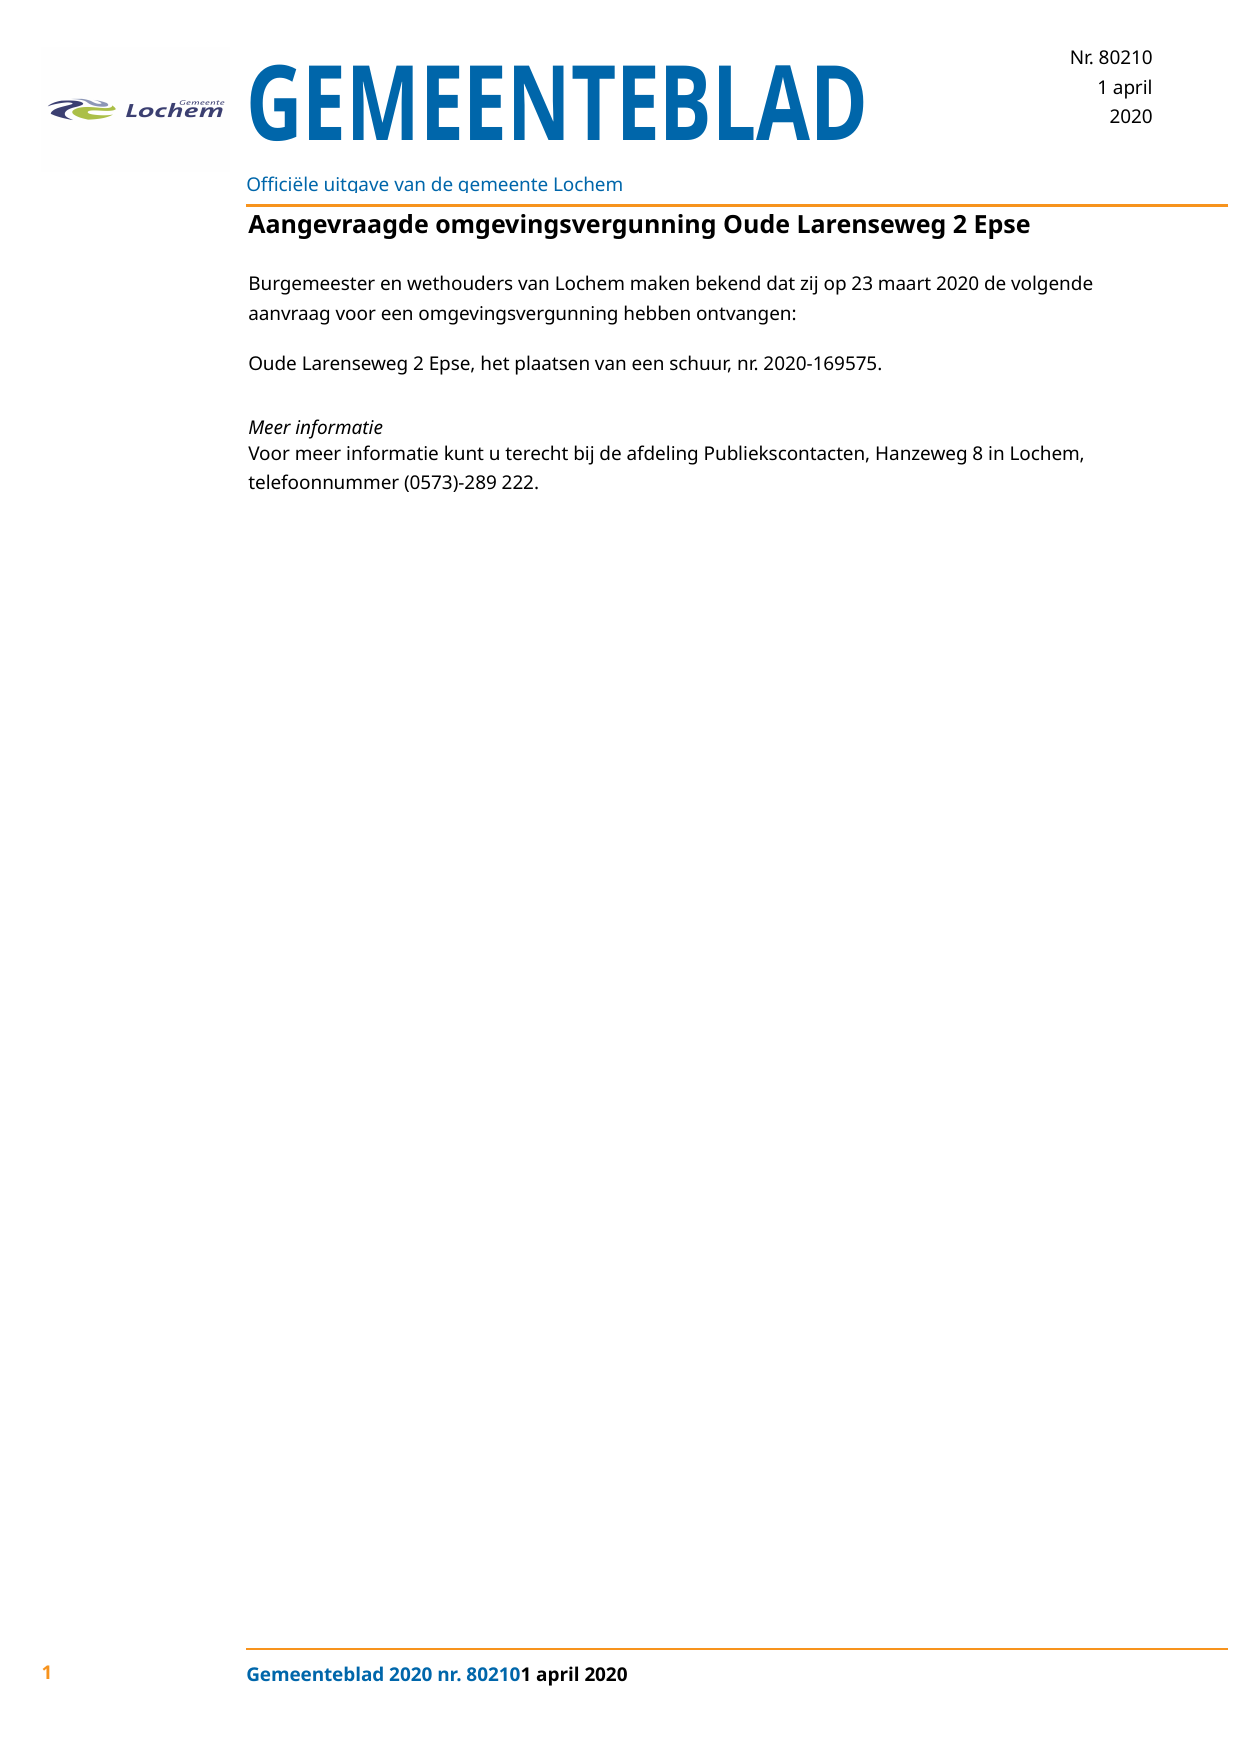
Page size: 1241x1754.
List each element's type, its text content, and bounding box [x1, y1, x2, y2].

text Burgemeester en wethouders van Lochem maken bekend dat zij op 23 maart 2020 de volgende aanvraag voor een omgevingsvergunning hebben ontvangen: [248, 270, 1152, 326]
text Oude Larenseweg 2 Epse, het plaatsen van een schuur, nr. 2020-169575. [248, 350, 1152, 376]
text Voor meer informatie kunt u terecht bij de afdeling Publiekscontacten, Hanzeweg 8 in Lochem, telefoonnummer (0573)-289 222. [248, 440, 1152, 495]
text Aangevraagde omgevingsvergunning Oude Larenseweg 2 Epse [248, 207, 1152, 241]
picture [41, 47, 231, 172]
text Meer informatie [248, 414, 1152, 440]
